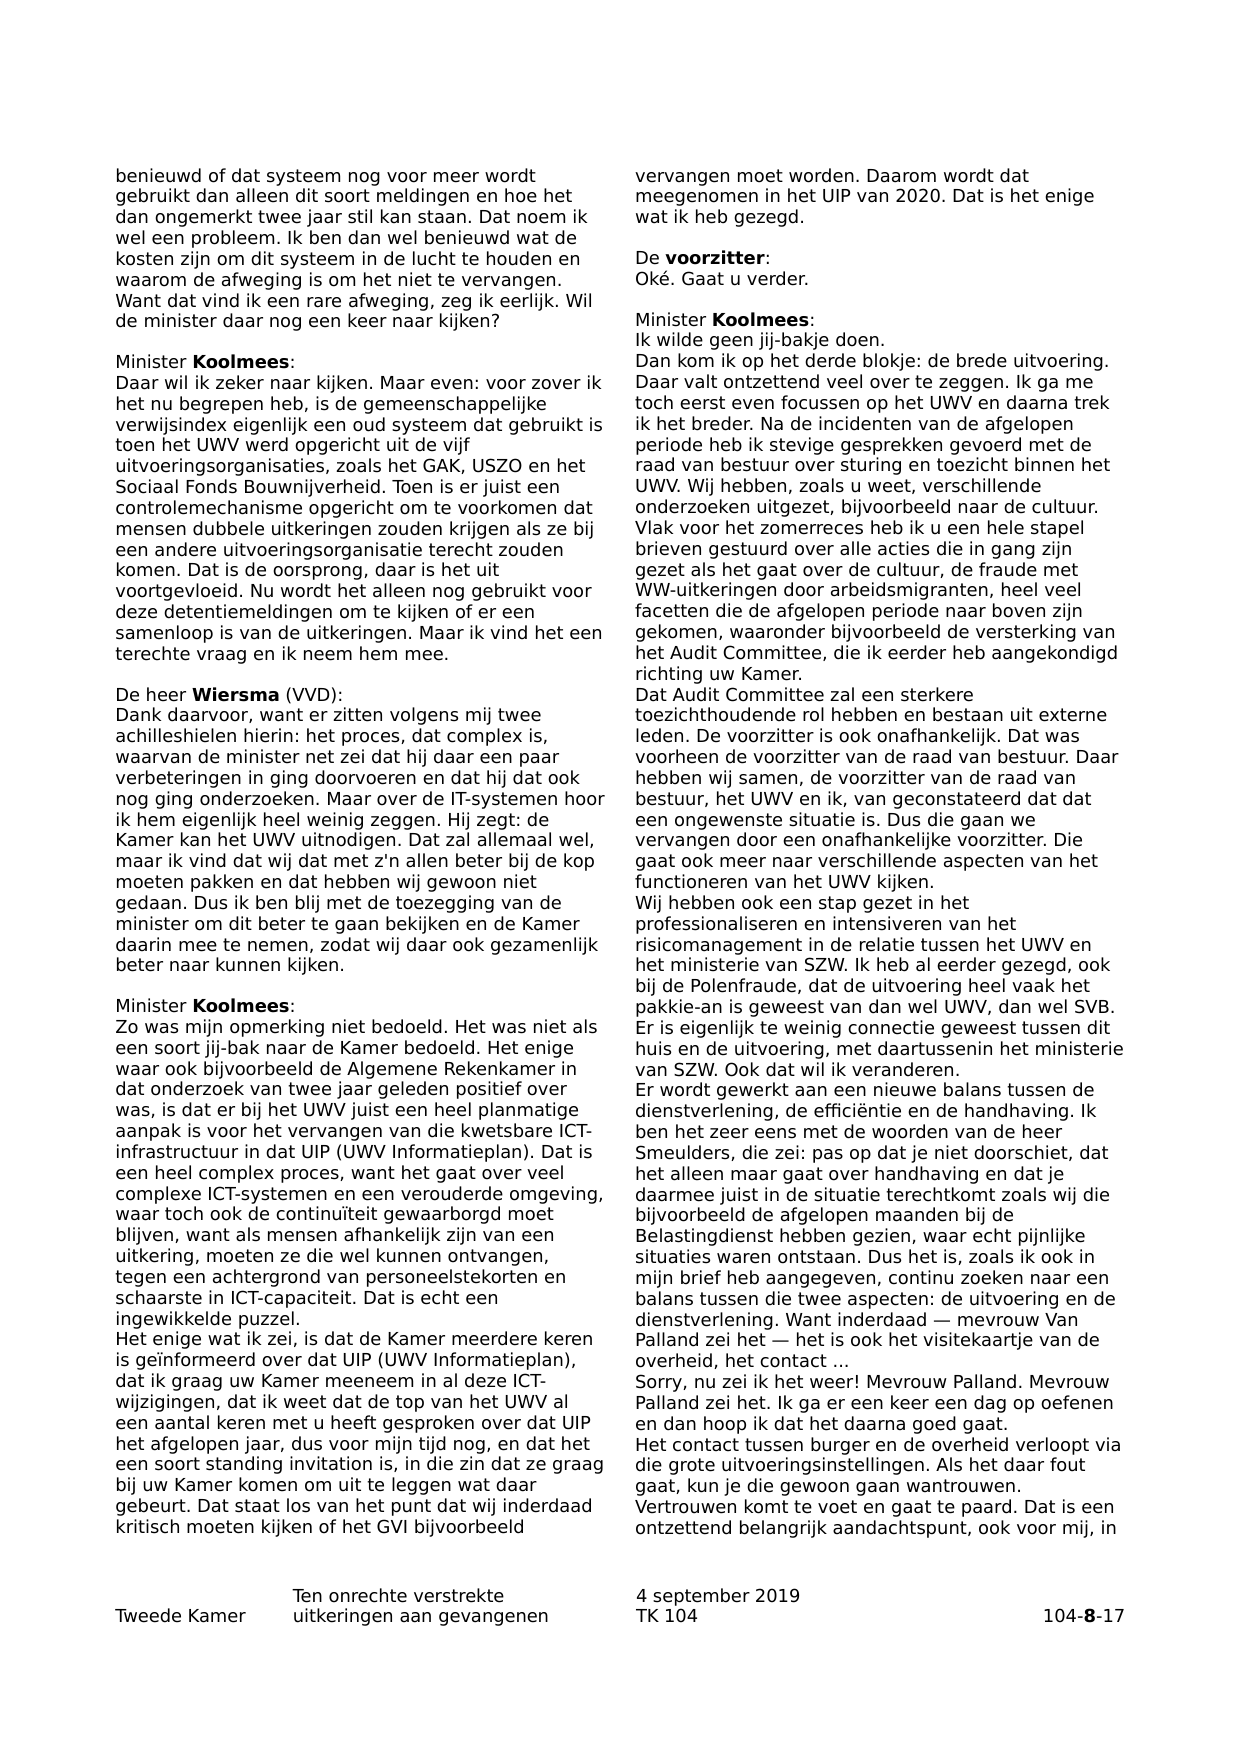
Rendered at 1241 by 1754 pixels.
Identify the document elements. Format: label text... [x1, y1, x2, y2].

text Sorry, nu zei ik het weer! Mevrouw Palland. Mevrouw Palland zei het. Ik ga er een keer een dag op oefenen en dan hoop ik dat het daarna goed gaat. [635, 1372, 1125, 1434]
text Ik wilde geen jij-bakje doen. [635, 330, 1125, 351]
text Wij hebben ook een stap gezet in het professionaliseren en intensiveren van het risicomanagement in de relatie tussen het UWV en het ministerie van SZW. Ik heb al eerder gezegd, ook bij de Polenfraude, dat de uitvoering heel vaak het pakkie-an is geweest van dan wel UWV, dan wel SVB. Er is eigenlijk te weinig connectie geweest tussen dit huis en de uitvoering, met daartussenin het ministerie van SZW. Ook dat wil ik veranderen. [635, 893, 1125, 1080]
text Het contact tussen burger en de overheid verloopt via die grote uitvoeringsinstellingen. Als het daar fout gaat, kun je die gewoon gaan wantrouwen. Vertrouwen komt te voet en gaat te paard. Dat is een ontzettend belangrijk aandachtspunt, ook voor mij, in [635, 1434, 1125, 1538]
text De voorzitter: [635, 248, 1125, 268]
text benieuwd of dat systeem nog voor meer wordt gebruikt dan alleen dit soort meldingen en hoe het dan ongemerkt twee jaar stil kan staan. Dat noem ik wel een probleem. Ik ben dan wel benieuwd wat de kosten zijn om dit systeem in de lucht te houden en waarom de afweging is om het niet te vervangen. Want dat vind ik een rare afweging, zeg ik eerlijk. Wil de minister daar nog een keer naar kijken? [115, 165, 605, 332]
text Oké. Gaat u verder. [635, 268, 1125, 289]
text Minister Koolmees: [115, 352, 605, 373]
text Minister Koolmees: [635, 309, 1125, 330]
text De heer Wiersma (VVD): [115, 684, 605, 705]
text Dank daarvoor, want er zitten volgens mij twee achilleshielen hierin: het proces, dat complex is, waarvan de minister net zei dat hij daar een paar verbeteringen in ging doorvoeren en dat hij dat ook nog ging onderzoeken. Maar over de IT-systemen hoor ik hem eigenlijk heel weinig zeggen. Hij zegt: de Kamer kan het UWV uitnodigen. Dat zal allemaal wel, maar ik vind dat wij dat met z'n allen beter bij de kop moeten pakken en dat hebben wij gewoon niet gedaan. Dus ik ben blij met de toezegging van de minister om dit beter te gaan bekijken en de Kamer daarin mee te nemen, zodat wij daar ook gezamenlijk beter naar kunnen kijken. [115, 705, 605, 976]
text Dat Audit Committee zal een sterkere toezichthoudende rol hebben en bestaan uit externe leden. De voorzitter is ook onafhankelijk. Dat was voorheen de voorzitter van de raad van bestuur. Daar hebben wij samen, de voorzitter van de raad van bestuur, het UWV en ik, van geconstateerd dat dat een ongewenste situatie is. Dus die gaan we vervangen door een onafhankelijke voorzitter. Die gaat ook meer naar verschillende aspecten van het functioneren van het UWV kijken. [635, 684, 1125, 893]
text Minister Koolmees: [115, 996, 605, 1017]
text Het enige wat ik zei, is dat de Kamer meerdere keren is geïnformeerd over dat UIP (UWV Informatieplan), dat ik graag uw Kamer meeneem in al deze ICT-wijzigingen, dat ik weet dat de top van het UWV al een aantal keren met u heeft gesproken over dat UIP het afgelopen jaar, dus voor mijn tijd nog, en dat het een soort standing invitation is, in die zin dat ze graag bij uw Kamer komen om uit te leggen wat daar gebeurt. Dat staat los van het punt dat wij inderdaad kritisch moeten kijken of het GVI bijvoorbeeld [115, 1329, 605, 1537]
text vervangen moet worden. Daarom wordt dat meegenomen in het UIP van 2020. Dat is het enige wat ik heb gezegd. [635, 165, 1125, 228]
text Daar wil ik zeker naar kijken. Maar even: voor zover ik het nu begrepen heb, is de gemeenschappelijke verwijsindex eigenlijk een oud systeem dat gebruikt is toen het UWV werd opgericht uit de vijf uitvoeringsorganisaties, zoals het GAK, USZO en het Sociaal Fonds Bouwnijverheid. Toen is er juist een controlemechanisme opgericht om te voorkomen dat mensen dubbele uitkeringen zouden krijgen als ze bij een andere uitvoeringsorganisatie terecht zouden komen. Dat is de oorsprong, daar is het uit voortgevloeid. Nu wordt het alleen nog gebruikt voor deze detentiemeldingen om te kijken of er een samenloop is van de uitkeringen. Maar ik vind het een terechte vraag en ik neem hem mee. [115, 373, 605, 664]
text Er wordt gewerkt aan een nieuwe balans tussen de dienstverlening, de efficiëntie en de handhaving. Ik ben het zeer eens met de woorden van de heer Smeulders, die zei: pas op dat je niet doorschiet, dat het alleen maar gaat over handhaving en dat je daarmee juist in de situatie terechtkomt zoals wij die bijvoorbeeld de afgelopen maanden bij de Belastingdienst hebben gezien, waar echt pijnlijke situaties waren ontstaan. Dus het is, zoals ik ook in mijn brief heb aangegeven, continu zoeken naar een balans tussen die twee aspecten: de uitvoering en de dienstverlening. Want inderdaad — mevrouw Van Palland zei het — het is ook het visitekaartje van de overheid, het contact ... [635, 1080, 1125, 1372]
text Zo was mijn opmerking niet bedoeld. Het was niet als een soort jij-bak naar de Kamer bedoeld. Het enige waar ook bijvoorbeeld de Algemene Rekenkamer in dat onderzoek van twee jaar geleden positief over was, is dat er bij het UWV juist een heel planmatige aanpak is voor het vervangen van die kwetsbare ICT-infrastructuur in dat UIP (UWV Informatieplan). Dat is een heel complex proces, want het gaat over veel complexe ICT-systemen en een verouderde omgeving, waar toch ook de continuïteit gewaarborgd moet blijven, want als mensen afhankelijk zijn van een uitkering, moeten ze die wel kunnen ontvangen, tegen een achtergrond van personeelstekorten en schaarste in ICT-capaciteit. Dat is echt een ingewikkelde puzzel. [115, 1017, 605, 1329]
text Dan kom ik op het derde blokje: de brede uitvoering. Daar valt ontzettend veel over te zeggen. Ik ga me toch eerst even focussen op het UWV en daarna trek ik het breder. Na de incidenten van de afgelopen periode heb ik stevige gesprekken gevoerd met de raad van bestuur over sturing en toezicht binnen het UWV. Wij hebben, zoals u weet, verschillende onderzoeken uitgezet, bijvoorbeeld naar de cultuur. Vlak voor het zomerreces heb ik u een hele stapel brieven gestuurd over alle acties die in gang zijn gezet als het gaat over de cultuur, de fraude met WW-uitkeringen door arbeidsmigranten, heel veel facetten die de afgelopen periode naar boven zijn gekomen, waaronder bijvoorbeeld de versterking van het Audit Committee, die ik eerder heb aangekondigd richting uw Kamer. [635, 351, 1125, 684]
